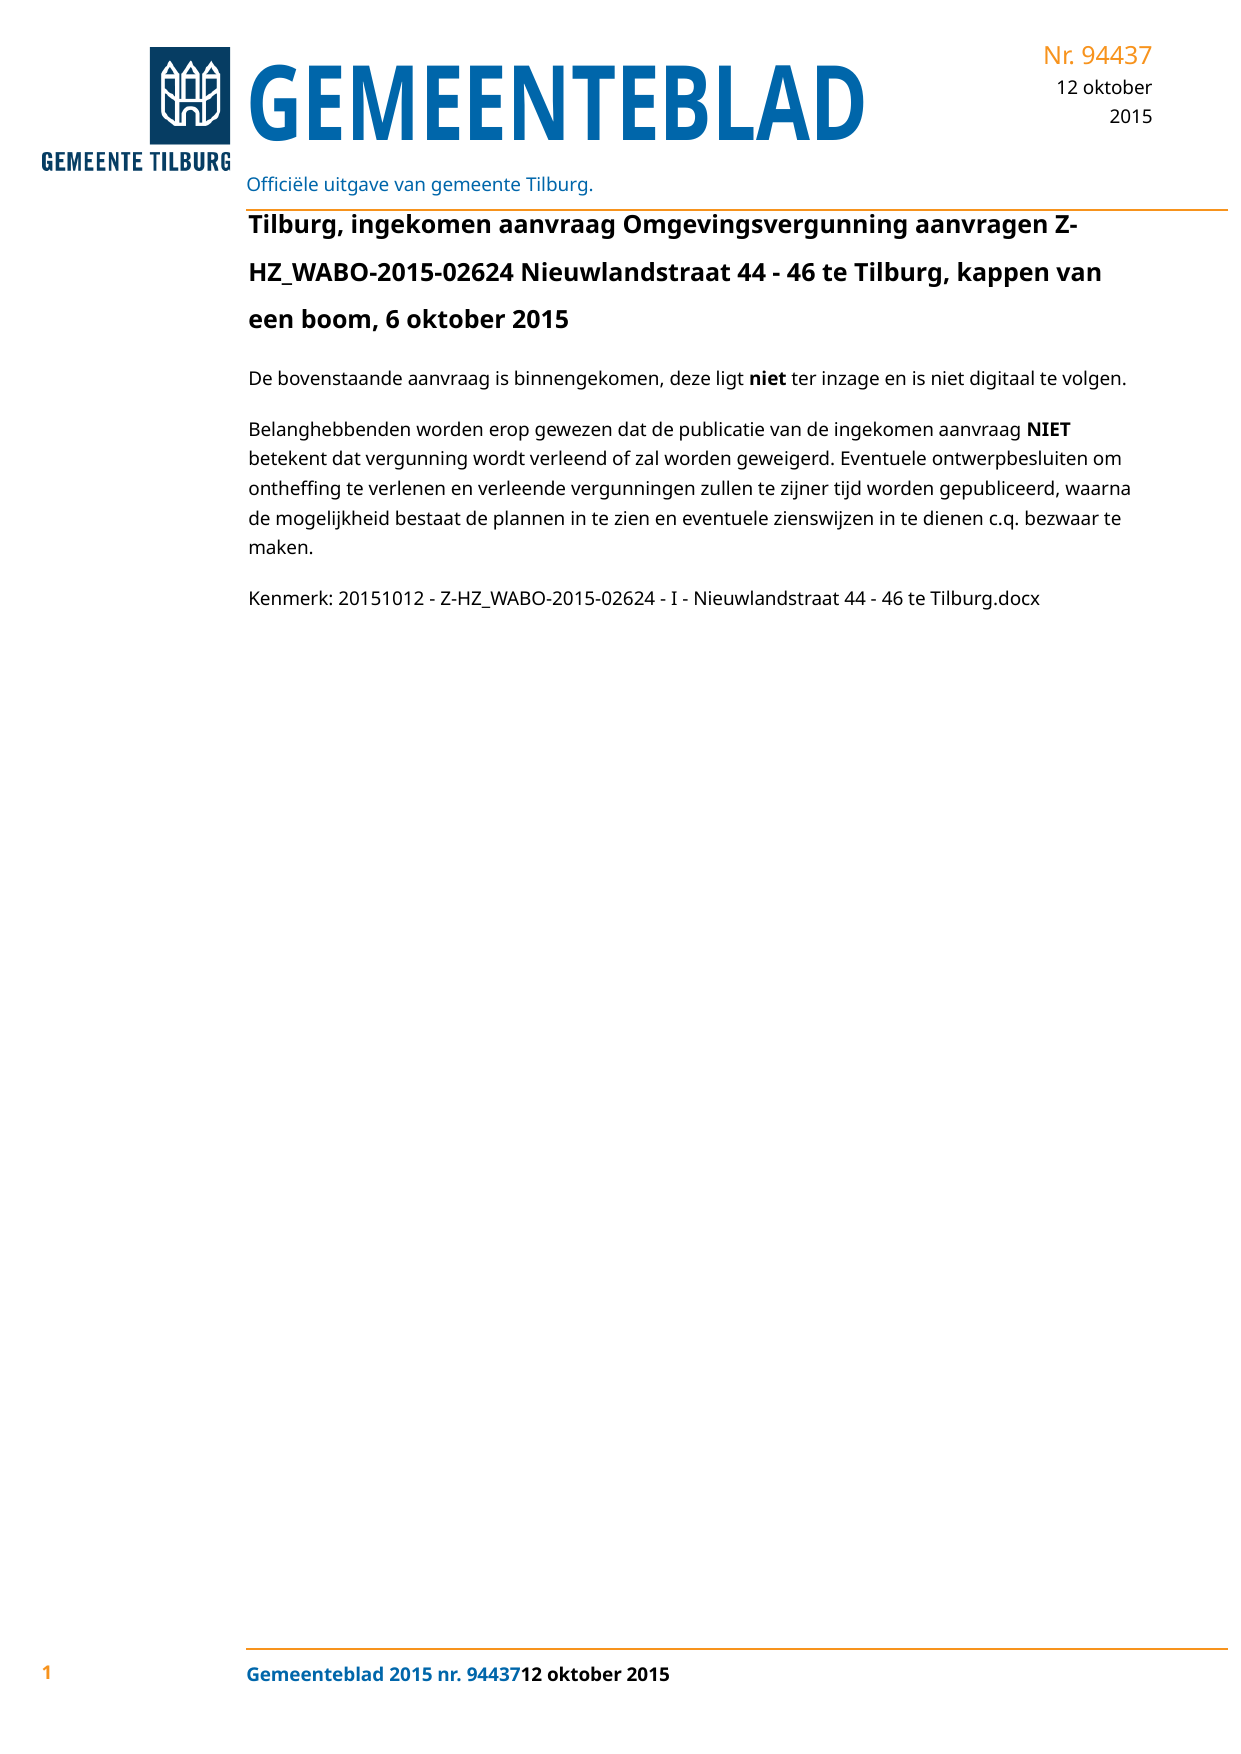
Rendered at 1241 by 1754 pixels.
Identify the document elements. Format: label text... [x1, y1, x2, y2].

text Kenmerk: 20151012 - Z-HZ_WABO-2015-02624 - I - Nieuwlandstraat 44 - 46 te Tilburg.docx [248, 585, 1152, 610]
text Belanghebbenden worden erop gewezen dat de publicatie van de ingekomen aanvraag NIET betekent dat vergunning wordt verleend of zal worden geweigerd. Eventuele ontwerpbesluiten om ontheffing te verlenen en verleende vergunningen zullen te zijner tijd worden gepubliceerd, waarna de mogelijkheid bestaat de plannen in te zien en eventuele zienswijzen in te dienen c.q. bezwaar te maken. [248, 416, 1152, 560]
text De bovenstaande aanvraag is binnengekomen, deze ligt niet ter inzage en is niet digitaal te volgen. [248, 366, 1152, 391]
picture [41, 47, 231, 172]
text Tilburg, ingekomen aanvraag Omgevingsvergunning aanvragen Z-HZ_WABO-2015-02624 Nieuwlandstraat 44 - 46 te Tilburg, kappen van een boom, 6 oktober 2015 [248, 211, 1152, 336]
